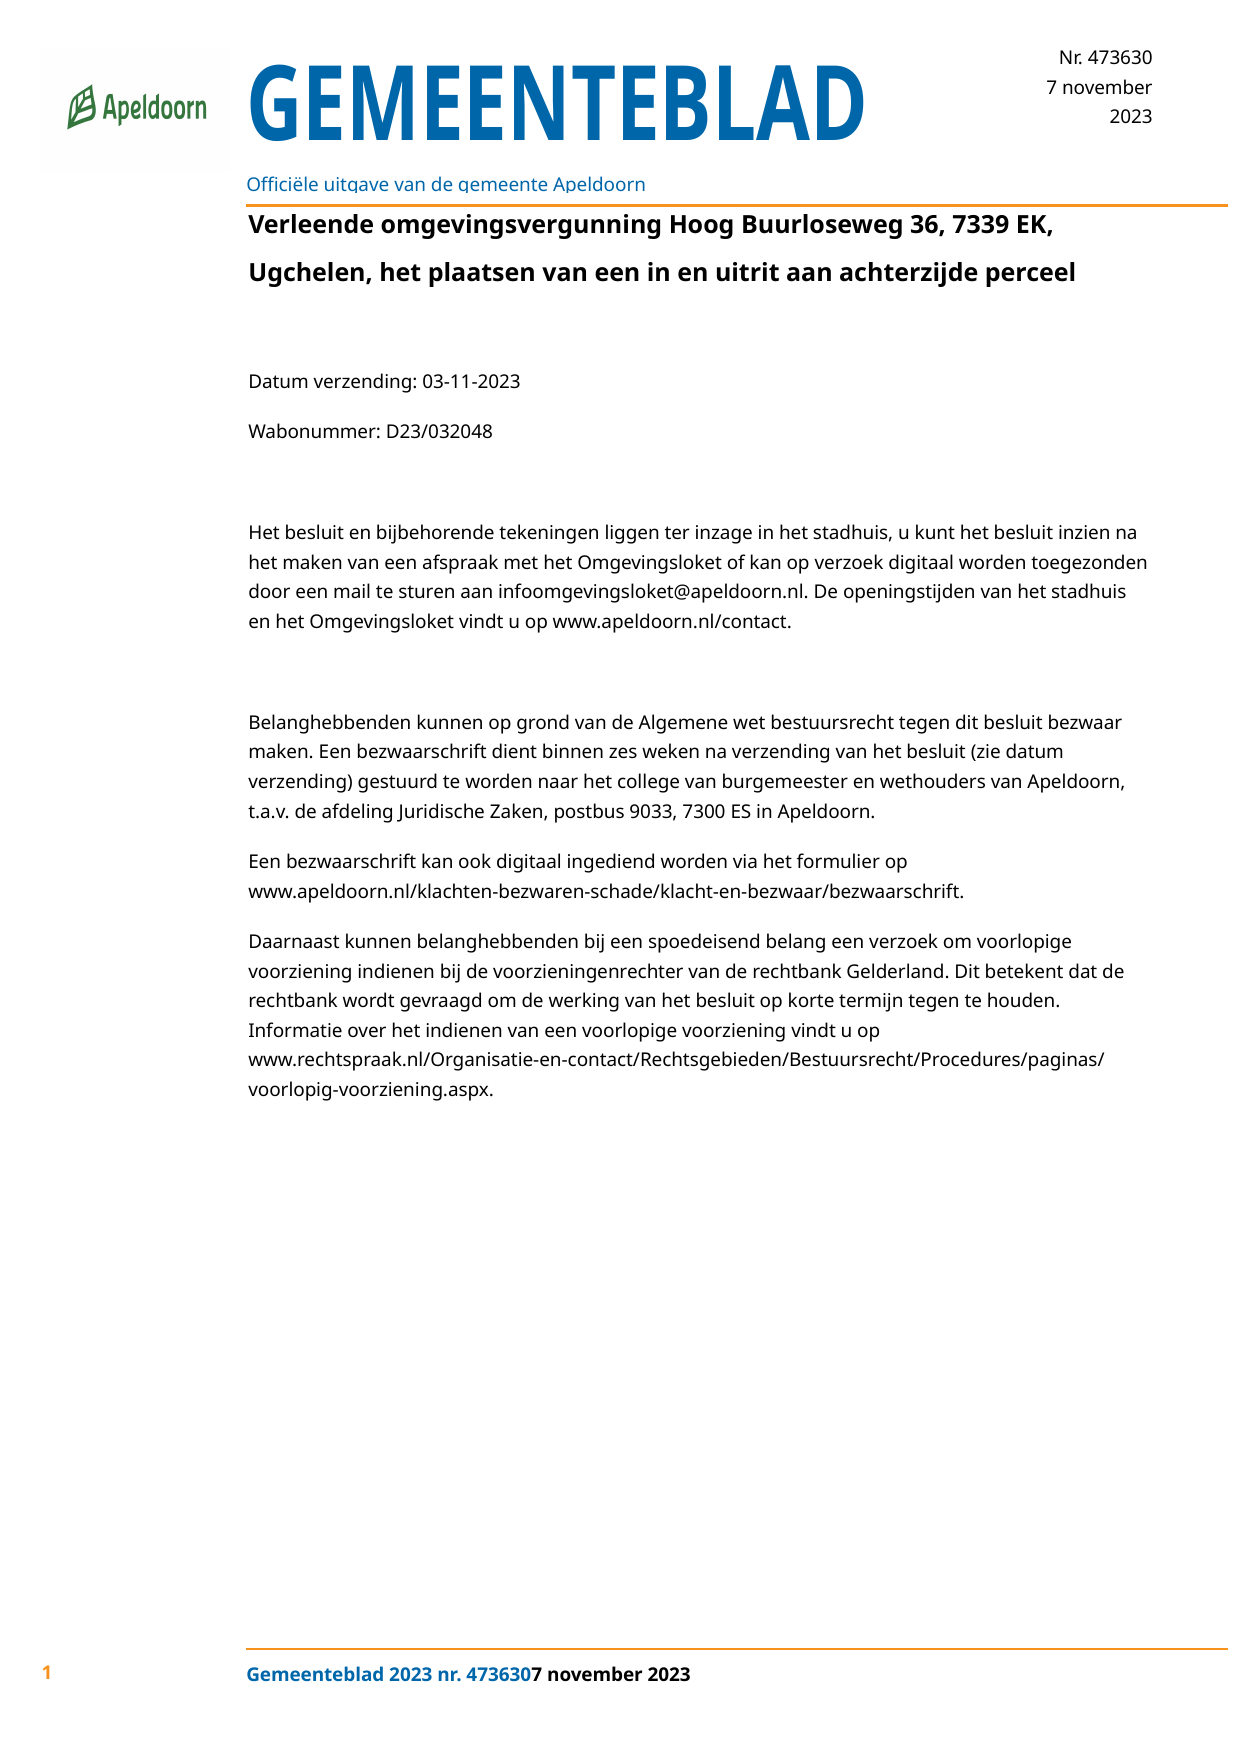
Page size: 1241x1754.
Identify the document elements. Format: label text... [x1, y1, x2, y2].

text Het besluit en bijbehorende tekeningen liggen ter inzage in het stadhuis, u kunt het besluit inzien na het maken van een afspraak met het Omgevingsloket of kan op verzoek digitaal worden toegezonden door een mail te sturen aan infoomgevingsloket@apeldoorn.nl. De openingstijden van het stadhuis en het Omgevingsloket vindt u op www.apeldoorn.nl/contact. [248, 519, 1152, 634]
text Wabonummer: D23/032048 [248, 419, 1152, 444]
text Verleende omgevingsvergunning Hoog Buurloseweg 36, 7339 EK, Ugchelen, het plaatsen van een in en uitrit aan achterzijde perceel [248, 207, 1152, 288]
picture [41, 47, 231, 172]
text Datum verzending: 03-11-2023 [248, 368, 1152, 394]
text Belanghebbenden kunnen op grond van de Algemene wet bestuursrecht tegen dit besluit bezwaar maken. Een bezwaarschrift dient binnen zes weken na verzending van het besluit (zie datum verzending) gestuurd te worden naar het college van burgemeester en wethouders van Apeldoorn, t.a.v. de afdeling Juridische Zaken, postbus 9033, 7300 ES in Apeldoorn. [248, 709, 1152, 824]
text Daarnaast kunnen belanghebbenden bij een spoedeisend belang een verzoek om voorlopige voorziening indienen bij de voorzieningenrechter van de rechtbank Gelderland. Dit betekent dat de rechtbank wordt gevraagd om de werking van het besluit op korte termijn tegen te houden. Informatie over het indienen van een voorlopige voorziening vindt u op www.rechtspraak.nl/Organisatie-en-contact/Rechtsgebieden/Bestuursrecht/Procedures/paginas/voorlopig-voorziening.aspx. [248, 928, 1152, 1102]
text Een bezwaarschrift kan ook digitaal ingediend worden via het formulier op www.apeldoorn.nl/klachten-bezwaren-schade/klacht-en-bezwaar/bezwaarschrift. [248, 848, 1152, 904]
